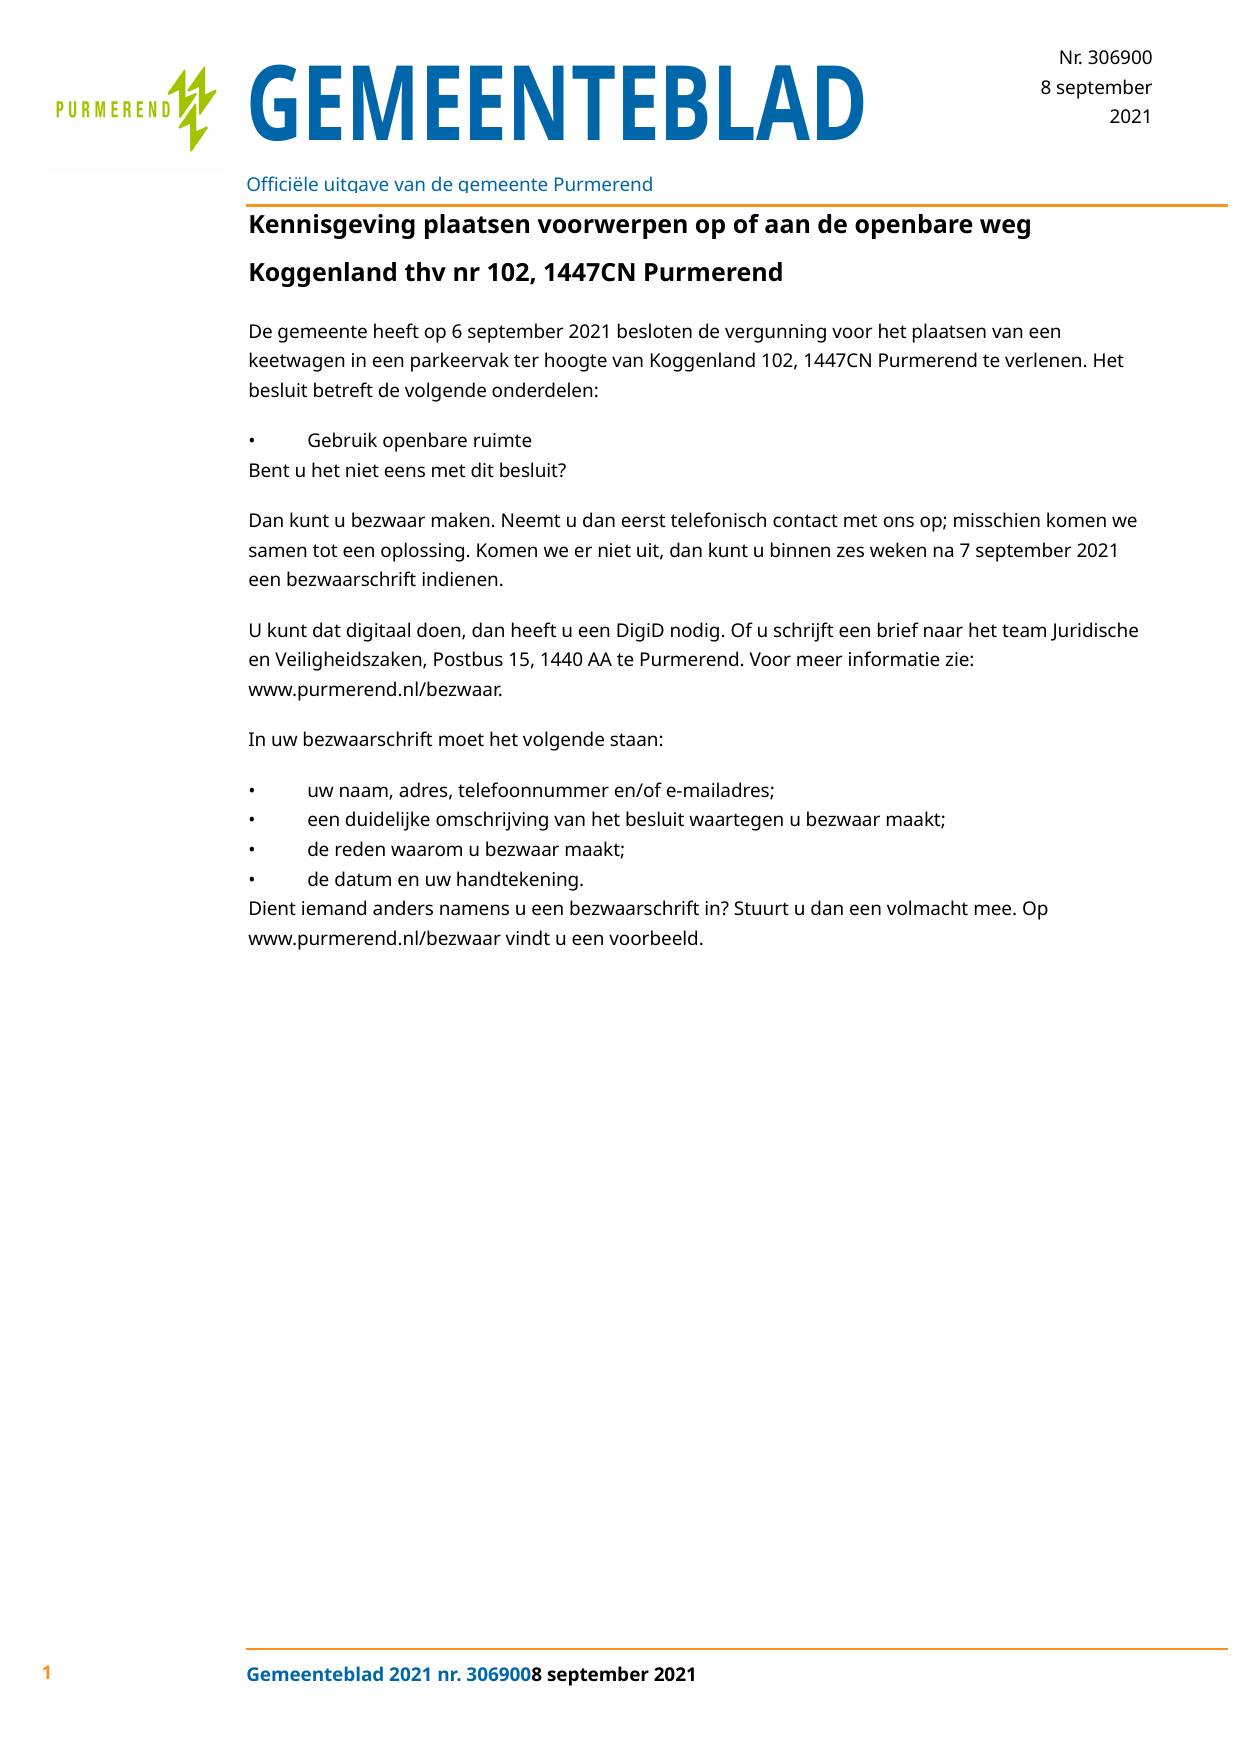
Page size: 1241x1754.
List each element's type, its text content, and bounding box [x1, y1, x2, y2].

list uw naam, adres, telefoonnummer en/of e-mailadres; [248, 777, 1152, 803]
list Gebruik openbare ruimte [248, 427, 1152, 453]
text Kennisgeving plaatsen voorwerpen op of aan de openbare weg Koggenland thv nr 102, 1447CN Purmerend [248, 207, 1152, 288]
list de datum en uw handtekening. [248, 866, 1152, 892]
text Bent u het niet eens met dit besluit? [248, 457, 1152, 483]
text Dan kunt u bezwaar maken. Neemt u dan eerst telefonisch contact met ons op; misschien komen we samen tot een oplossing. Komen we er niet uit, dan kunt u binnen zes weken na 7 september 2021 een bezwaarschrift indienen. [248, 507, 1152, 592]
list een duidelijke omschrijving van het besluit waartegen u bezwaar maakt; [248, 807, 1152, 832]
list de reden waarom u bezwaar maakt; [248, 836, 1152, 862]
text Dient iemand anders namens u een bezwaarschrift in? Stuurt u dan een volmacht mee. Op www.purmerend.nl/bezwaar vindt u een voorbeeld. [248, 895, 1152, 951]
text De gemeente heeft op 6 september 2021 besloten de vergunning voor het plaatsen van een keetwagen in een parkeervak ter hoogte van Koggenland 102, 1447CN Purmerend te verlenen. Het besluit betreft de volgende onderdelen: [248, 318, 1152, 403]
text U kunt dat digitaal doen, dan heeft u een DigiD nodig. Of u schrijft een brief naar het team Juridische en Veiligheidszaken, Postbus 15, 1440 AA te Purmerend. Voor meer informatie zie: www.purmerend.nl/bezwaar. [248, 617, 1152, 702]
text In uw bezwaarschrift moet het volgende staan: [248, 727, 1152, 752]
picture [41, 47, 231, 172]
